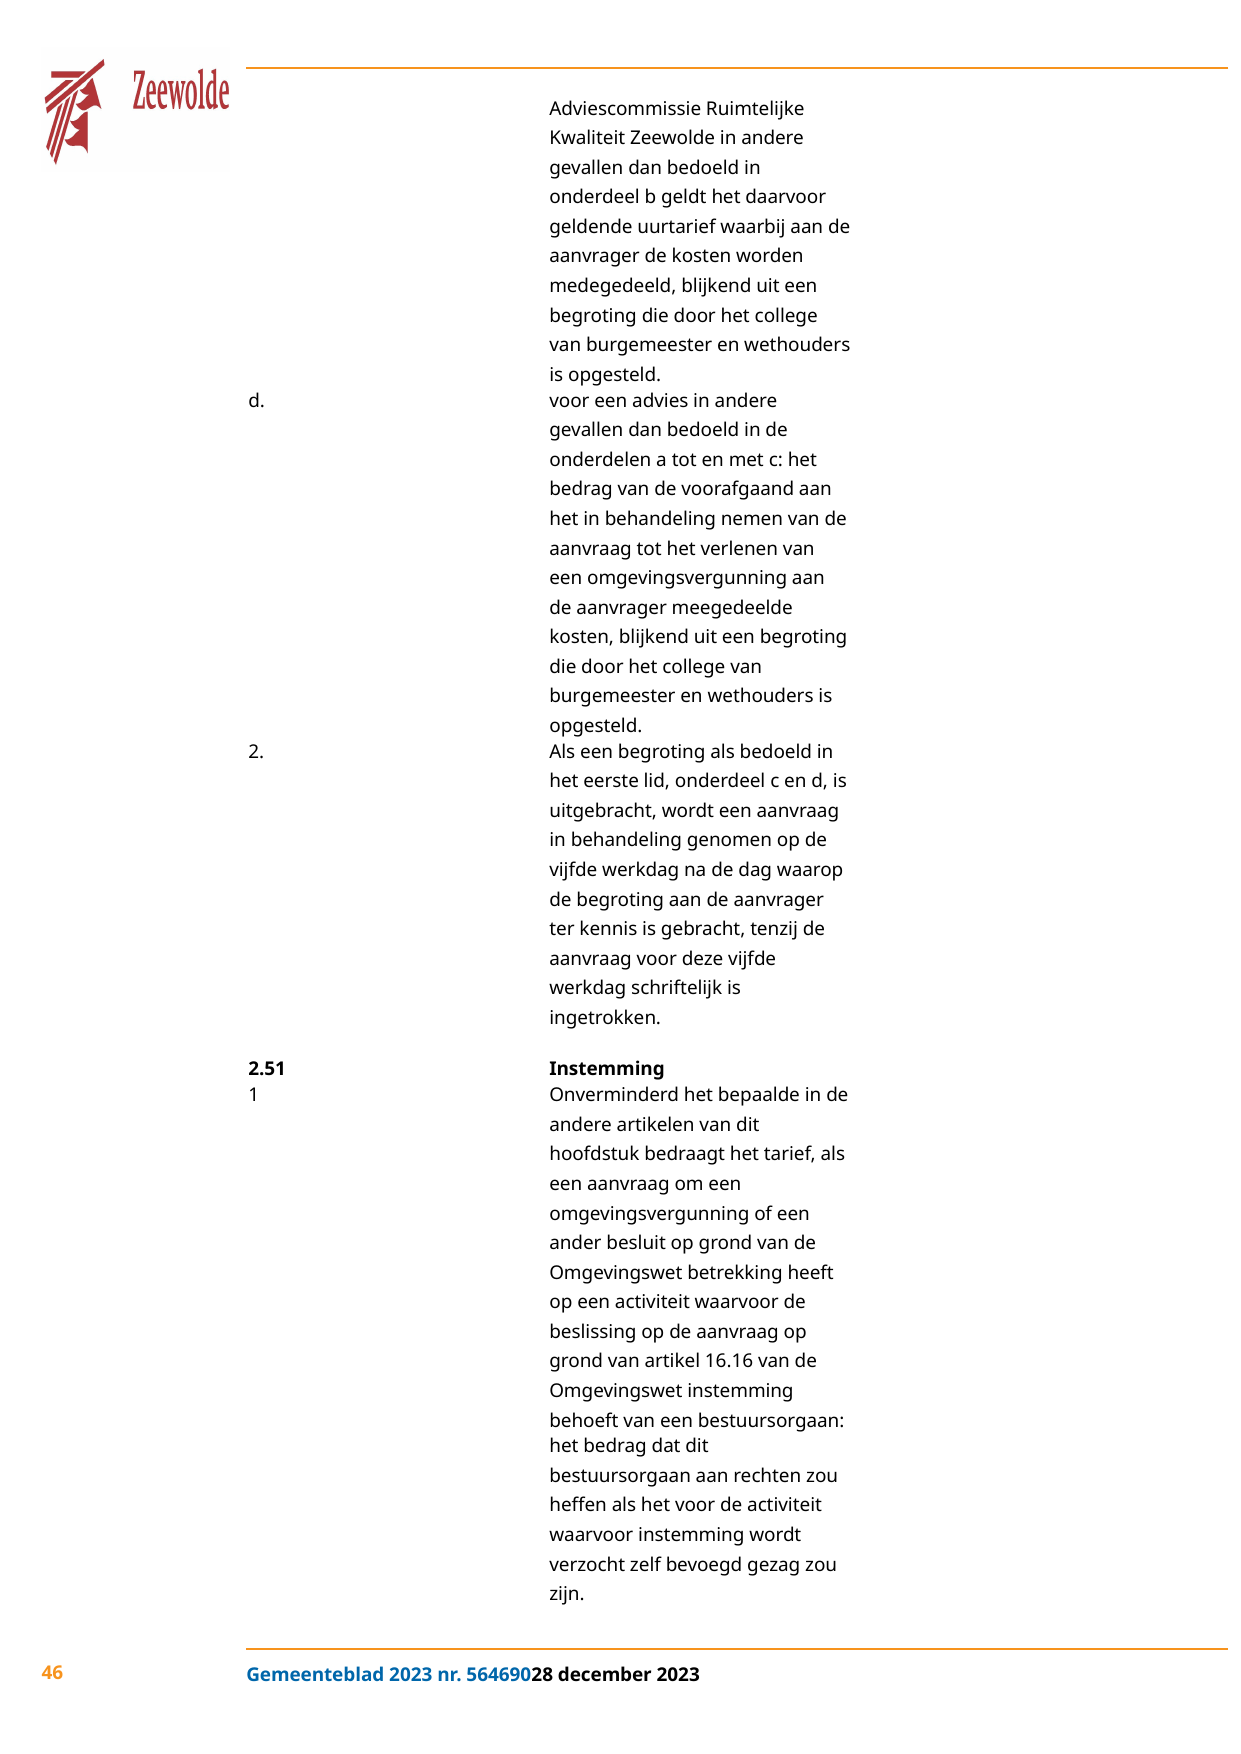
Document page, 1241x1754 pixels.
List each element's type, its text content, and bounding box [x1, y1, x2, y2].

table_cell voor een advies in andere gevallen dan bedoeld in de onderdelen a tot en met c: het bedrag van de voorafgaand aan het in behandeling nemen van de aanvraag tot het verlenen van een omgevingsvergunning aan de aanvrager meegedeelde kosten, blijkend uit een begroting die door het college van burgemeester en wethouders is opgesteld. [549, 387, 850, 738]
table_cell [850, 1433, 1152, 1606]
table_cell [248, 95, 549, 387]
table_cell 2.51 [248, 1056, 549, 1081]
table_cell Instemming [549, 1056, 850, 1081]
table_cell [850, 738, 1152, 1030]
table_cell 2. [248, 738, 549, 1030]
table_cell het bedrag dat dit bestuursorgaan aan rechten zou heffen als het voor de activiteit waarvoor instemming wordt verzocht zelf bevoegd gezag zou zijn. [549, 1433, 850, 1606]
table_cell [549, 1030, 850, 1056]
table_cell Adviescommissie Ruimtelijke Kwaliteit Zeewolde in andere gevallen dan bedoeld in onderdeel b geldt het daarvoor geldende uurtarief waarbij aan de aanvrager de kosten worden medegedeeld, blijkend uit een begroting die door het college van burgemeester en wethouders is opgesteld. [549, 95, 850, 387]
table_cell 1 [248, 1081, 549, 1432]
table_cell [850, 387, 1152, 738]
table_cell [248, 1030, 549, 1056]
table_cell Als een begroting als bedoeld in het eerste lid, onderdeel c en d, is uitgebracht, wordt een aanvraag in behandeling genomen op de vijfde werkdag na de dag waarop de begroting aan de aanvrager ter kennis is gebracht, tenzij de aanvraag voor deze vijfde werkdag schriftelijk is ingetrokken. [549, 738, 850, 1030]
table_cell d. [248, 387, 549, 738]
table_cell Onverminderd het bepaalde in de andere artikelen van dit hoofdstuk bedraagt het tarief, als een aanvraag om een omgevingsvergunning of een ander besluit op grond van de Omgevingswet betrekking heeft op een activiteit waarvoor de beslissing op de aanvraag op grond van artikel 16.16 van de Omgevingswet instemming behoeft van een bestuursorgaan: [549, 1081, 850, 1432]
picture [41, 47, 231, 172]
table_cell [850, 1081, 1152, 1432]
table_cell [248, 1433, 549, 1606]
table_cell [850, 1030, 1152, 1056]
table_cell [850, 1056, 1152, 1081]
table_cell [850, 95, 1152, 387]
